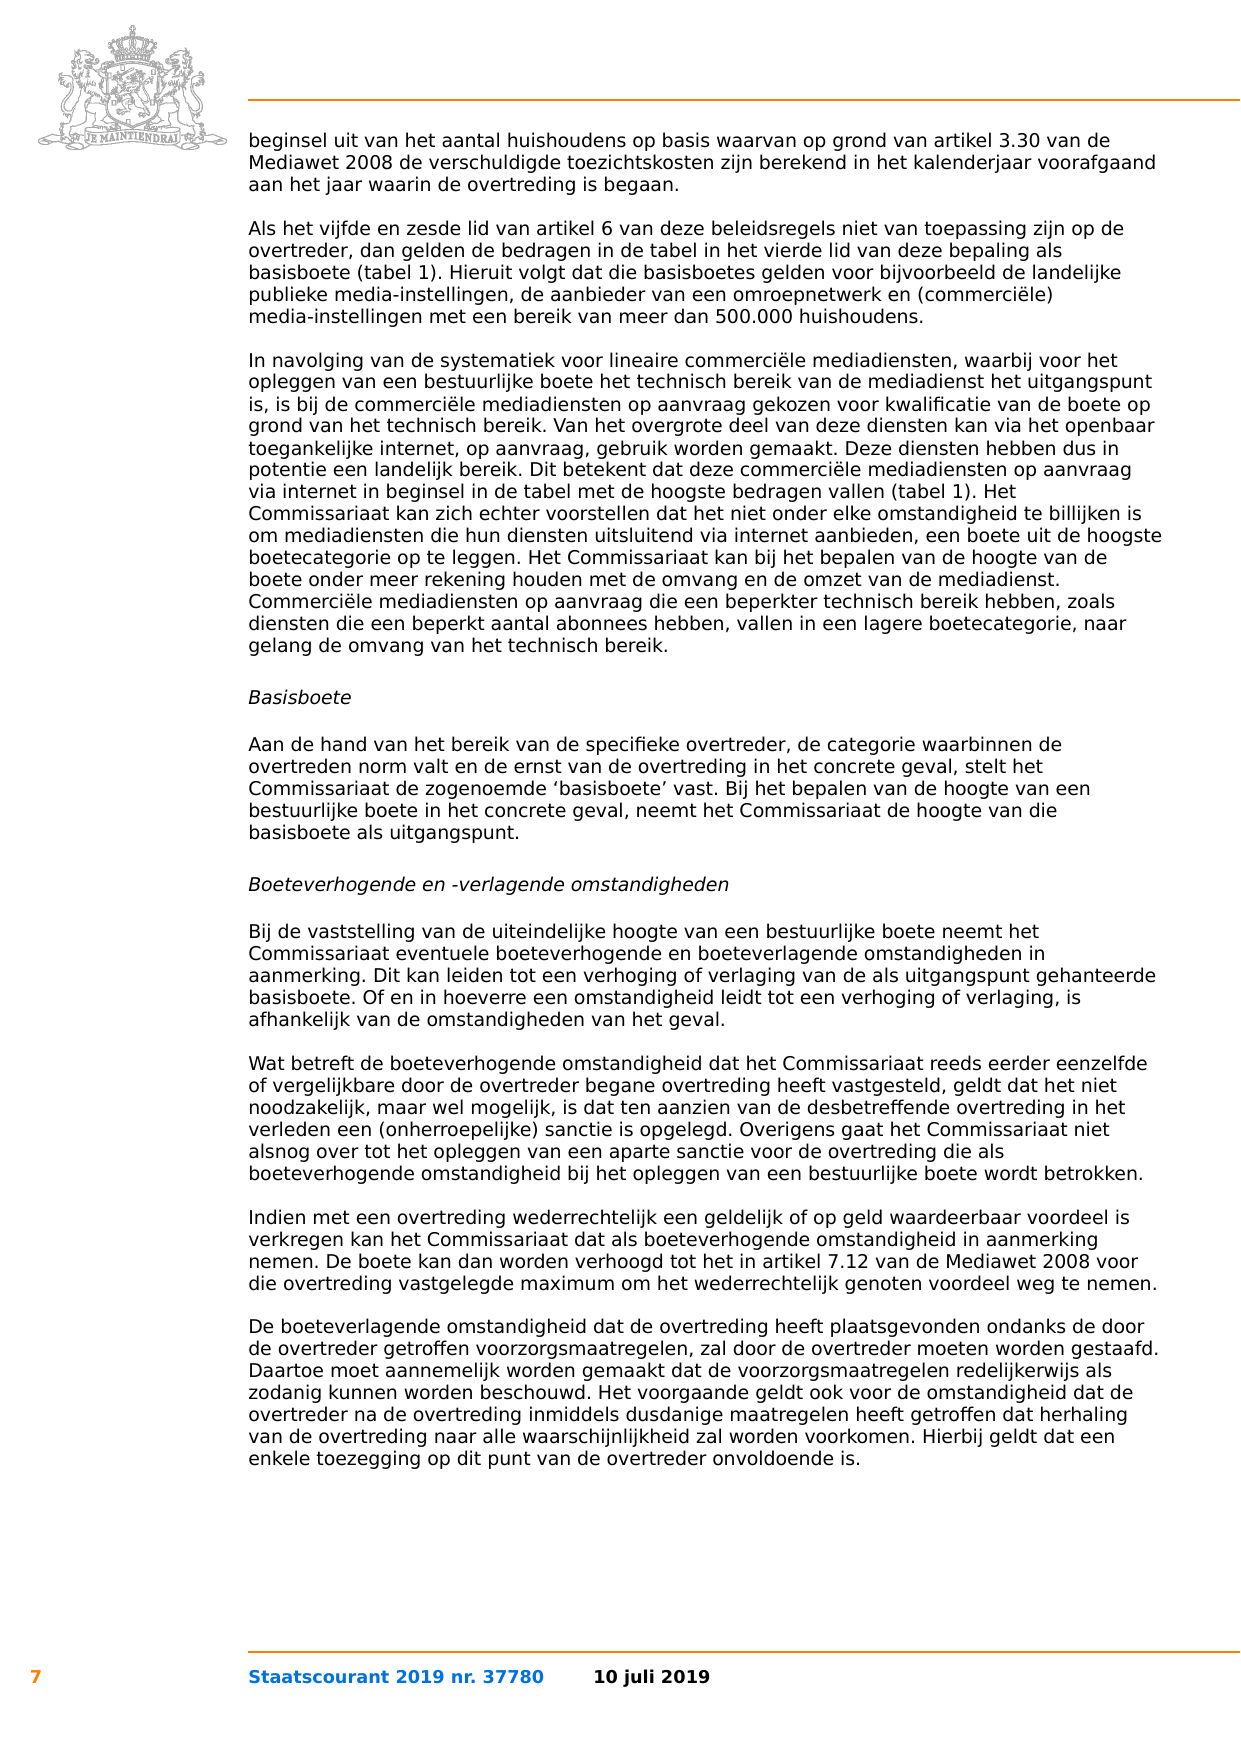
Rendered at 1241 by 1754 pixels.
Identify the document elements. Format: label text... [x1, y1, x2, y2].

text De boeteverlagende omstandigheid dat de overtreding heeft plaatsgevonden ondanks de door de overtreder getroffen voorzorgsmaatregelen, zal door de overtreder moeten worden gestaafd. Daartoe moet aannemelijk worden gemaakt dat de voorzorgsmaatregelen redelijkerwijs als zodanig kunnen worden beschouwd. Het voorgaande geldt ook voor de omstandigheid dat de overtreder na de overtreding inmiddels dusdanige maatregelen heeft getroffen dat herhaling van de overtreding naar alle waarschijnlijkheid zal worden voorkomen. Hierbij geldt dat een enkele toezegging op dit punt van de overtreder onvoldoende is. [248, 1316, 1163, 1470]
text beginsel uit van het aantal huishoudens op basis waarvan op grond van artikel 3.30 van de Mediawet 2008 de verschuldigde toezichtskosten zijn berekend in het kalenderjaar voorafgaand aan het jaar waarin de overtreding is begaan. [248, 130, 1163, 196]
picture [38, 25, 227, 150]
text Indien met een overtreding wederrechtelijk een geldelijk of op geld waardeerbaar voordeel is verkregen kan het Commissariaat dat als boeteverhogende omstandigheid in aanmerking nemen. De boete kan dan worden verhoogd tot het in artikel 7.12 van de Mediawet 2008 voor die overtreding vastgelegde maximum om het wederrechtelijk genoten voordeel weg te nemen. [248, 1207, 1163, 1294]
text Aan de hand van het bereik van de specifieke overtreder, de categorie waarbinnen de overtreden norm valt en de ernst van de overtreding in het concrete geval, stelt het Commissariaat de zogenoemde ‘basisboete’ vast. Bij het bepalen van de hoogte van een bestuurlijke boete in het concrete geval, neemt het Commissariaat de hoogte van die basisboete als uitgangspunt. [248, 734, 1163, 844]
text Als het vijfde en zesde lid van artikel 6 van deze beleidsregels niet van toepassing zijn op de overtreder, dan gelden de bedragen in de tabel in het vierde lid van deze bepaling als basisboete (tabel 1). Hieruit volgt dat die basisboetes gelden voor bijvoorbeeld de landelijke publieke media‑instellingen, de aanbieder van een omroepnetwerk en (commerciële) media‑instellingen met een bereik van meer dan 500.000 huishoudens. [248, 218, 1163, 328]
subtitle Basisboete [248, 687, 1163, 709]
text Wat betreft de boeteverhogende omstandigheid dat het Commissariaat reeds eerder eenzelfde of vergelijkbare door de overtreder begane overtreding heeft vastgesteld, geldt dat het niet noodzakelijk, maar wel mogelijk, is dat ten aanzien van de desbetreffende overtreding in het verleden een (onherroepelijke) sanctie is opgelegd. Overigens gaat het Commissariaat niet alsnog over tot het opleggen van een aparte sanctie voor de overtreding die als boeteverhogende omstandigheid bij het opleggen van een bestuurlijke boete wordt betrokken. [248, 1053, 1163, 1185]
text Bij de vaststelling van de uiteindelijke hoogte van een bestuurlijke boete neemt het Commissariaat eventuele boeteverhogende en boeteverlagende omstandigheden in aanmerking. Dit kan leiden tot een verhoging of verlaging van de als uitgangspunt gehanteerde basisboete. Of en in hoeverre een omstandigheid leidt tot een verhoging of verlaging, is afhankelijk van de omstandigheden van het geval. [248, 921, 1163, 1031]
subtitle Boeteverhogende en -verlagende omstandigheden [248, 874, 1163, 896]
text In navolging van de systematiek voor lineaire commerciële mediadiensten, waarbij voor het opleggen van een bestuurlijke boete het technisch bereik van de mediadienst het uitgangspunt is, is bij de commerciële mediadiensten op aanvraag gekozen voor kwalificatie van de boete op grond van het technisch bereik. Van het overgrote deel van deze diensten kan via het openbaar toegankelijke internet, op aanvraag, gebruik worden gemaakt. Deze diensten hebben dus in potentie een landelijk bereik. Dit betekent dat deze commerciële mediadiensten op aanvraag via internet in beginsel in de tabel met de hoogste bedragen vallen (tabel 1). Het Commissariaat kan zich echter voorstellen dat het niet onder elke omstandigheid te billijken is om mediadiensten die hun diensten uitsluitend via internet aanbieden, een boete uit de hoogste boetecategorie op te leggen. Het Commissariaat kan bij het bepalen van de hoogte van de boete onder meer rekening houden met de omvang en de omzet van de mediadienst. Commerciële mediadiensten op aanvraag die een beperkter technisch bereik hebben, zoals diensten die een beperkt aantal abonnees hebben, vallen in een lagere boetecategorie, naar gelang de omvang van het technisch bereik. [248, 349, 1163, 657]
